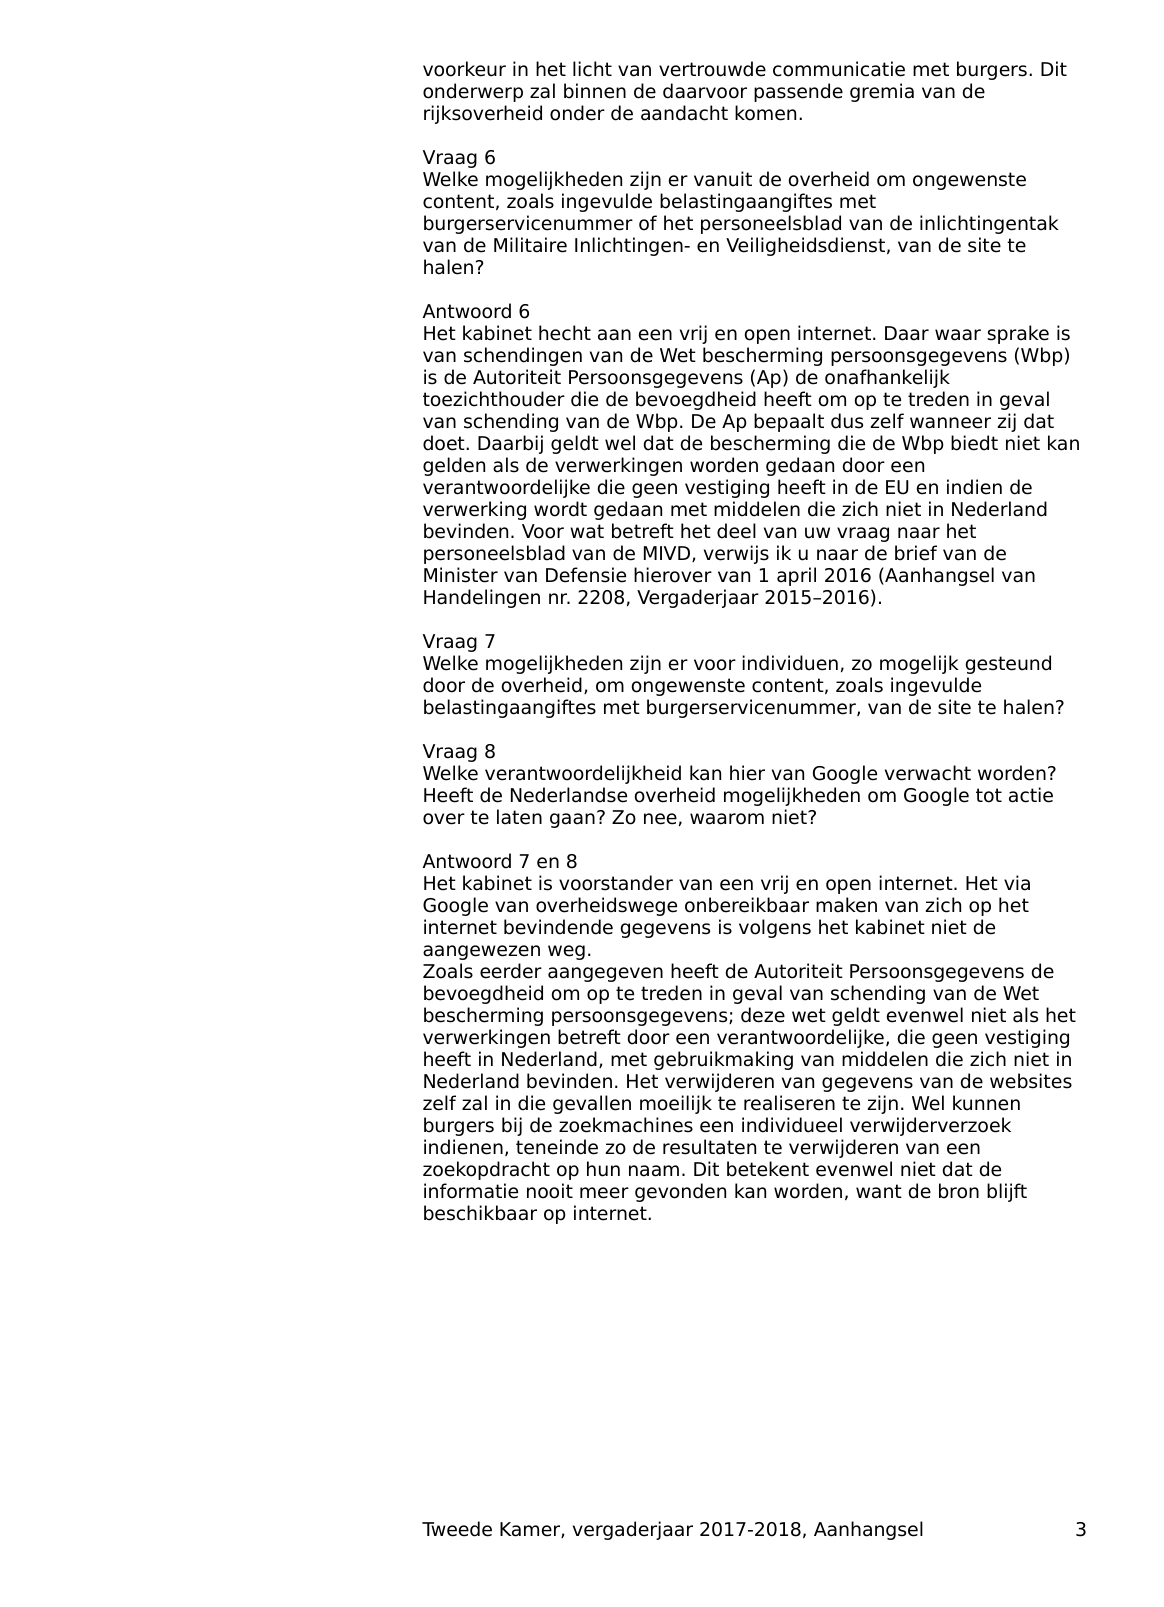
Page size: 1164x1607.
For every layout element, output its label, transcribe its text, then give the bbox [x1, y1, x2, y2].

text Welke mogelijkheden zijn er vanuit de overheid om ongewenste content, zoals ingevulde belastingaangiftes met burgerservicenummer of het personeelsblad van de inlichtingentak van de Militaire Inlichtingen- en Veiligheidsdienst, van de site te halen? [422, 169, 1087, 279]
text voorkeur in het licht van vertrouwde communicatie met burgers. Dit onderwerp zal binnen de daarvoor passende gremia van de rijksoverheid onder de aandacht komen. [422, 59, 1087, 125]
text Welke verantwoordelijkheid kan hier van Google verwacht worden? Heeft de Nederlandse overheid mogelijkheden om Google tot actie over te laten gaan? Zo nee, waarom niet? [422, 763, 1087, 829]
text Antwoord 7 en 8 [422, 851, 1087, 873]
text Welke mogelijkheden zijn er voor individuen, zo mogelijk gesteund door de overheid, om ongewenste content, zoals ingevulde belastingaangiftes met burgerservicenummer, van de site te halen? [422, 653, 1087, 719]
text Het kabinet is voorstander van een vrij en open internet. Het via Google van overheidswege onbereikbaar maken van zich op het internet bevindende gegevens is volgens het kabinet niet de aangewezen weg. [422, 873, 1087, 961]
text Vraag 6 [422, 147, 1087, 169]
text Vraag 7 [422, 631, 1087, 653]
text Het kabinet hecht aan een vrij en open internet. Daar waar sprake is van schendingen van de Wet bescherming persoonsgegevens (Wbp) is de Autoriteit Persoonsgegevens (Ap) de onafhankelijk toezichthouder die de bevoegdheid heeft om op te treden in geval van schending van de Wbp. De Ap bepaalt dus zelf wanneer zij dat doet. Daarbij geldt wel dat de bescherming die de Wbp biedt niet kan gelden als de verwerkingen worden gedaan door een verantwoordelijke die geen vestiging heeft in de EU en indien de verwerking wordt gedaan met middelen die zich niet in Nederland bevinden. Voor wat betreft het deel van uw vraag naar het personeelsblad van de MIVD, verwijs ik u naar de brief van de Minister van Defensie hierover van 1 april 2016 (Aanhangsel van Handelingen nr. 2208, Vergaderjaar 2015–2016). [422, 323, 1087, 609]
text Antwoord 6 [422, 301, 1087, 323]
text Zoals eerder aangegeven heeft de Autoriteit Persoonsgegevens de bevoegdheid om op te treden in geval van schending van de Wet bescherming persoonsgegevens; deze wet geldt evenwel niet als het verwerkingen betreft door een verantwoordelijke, die geen vestiging heeft in Nederland, met gebruikmaking van middelen die zich niet in Nederland bevinden. Het verwijderen van gegevens van de websites zelf zal in die gevallen moeilijk te realiseren te zijn. Wel kunnen burgers bij de zoekmachines een individueel verwijderverzoek indienen, teneinde zo de resultaten te verwijderen van een zoekopdracht op hun naam. Dit betekent evenwel niet dat de informatie nooit meer gevonden kan worden, want de bron blijft beschikbaar op internet. [422, 961, 1087, 1225]
text Vraag 8 [422, 741, 1087, 763]
